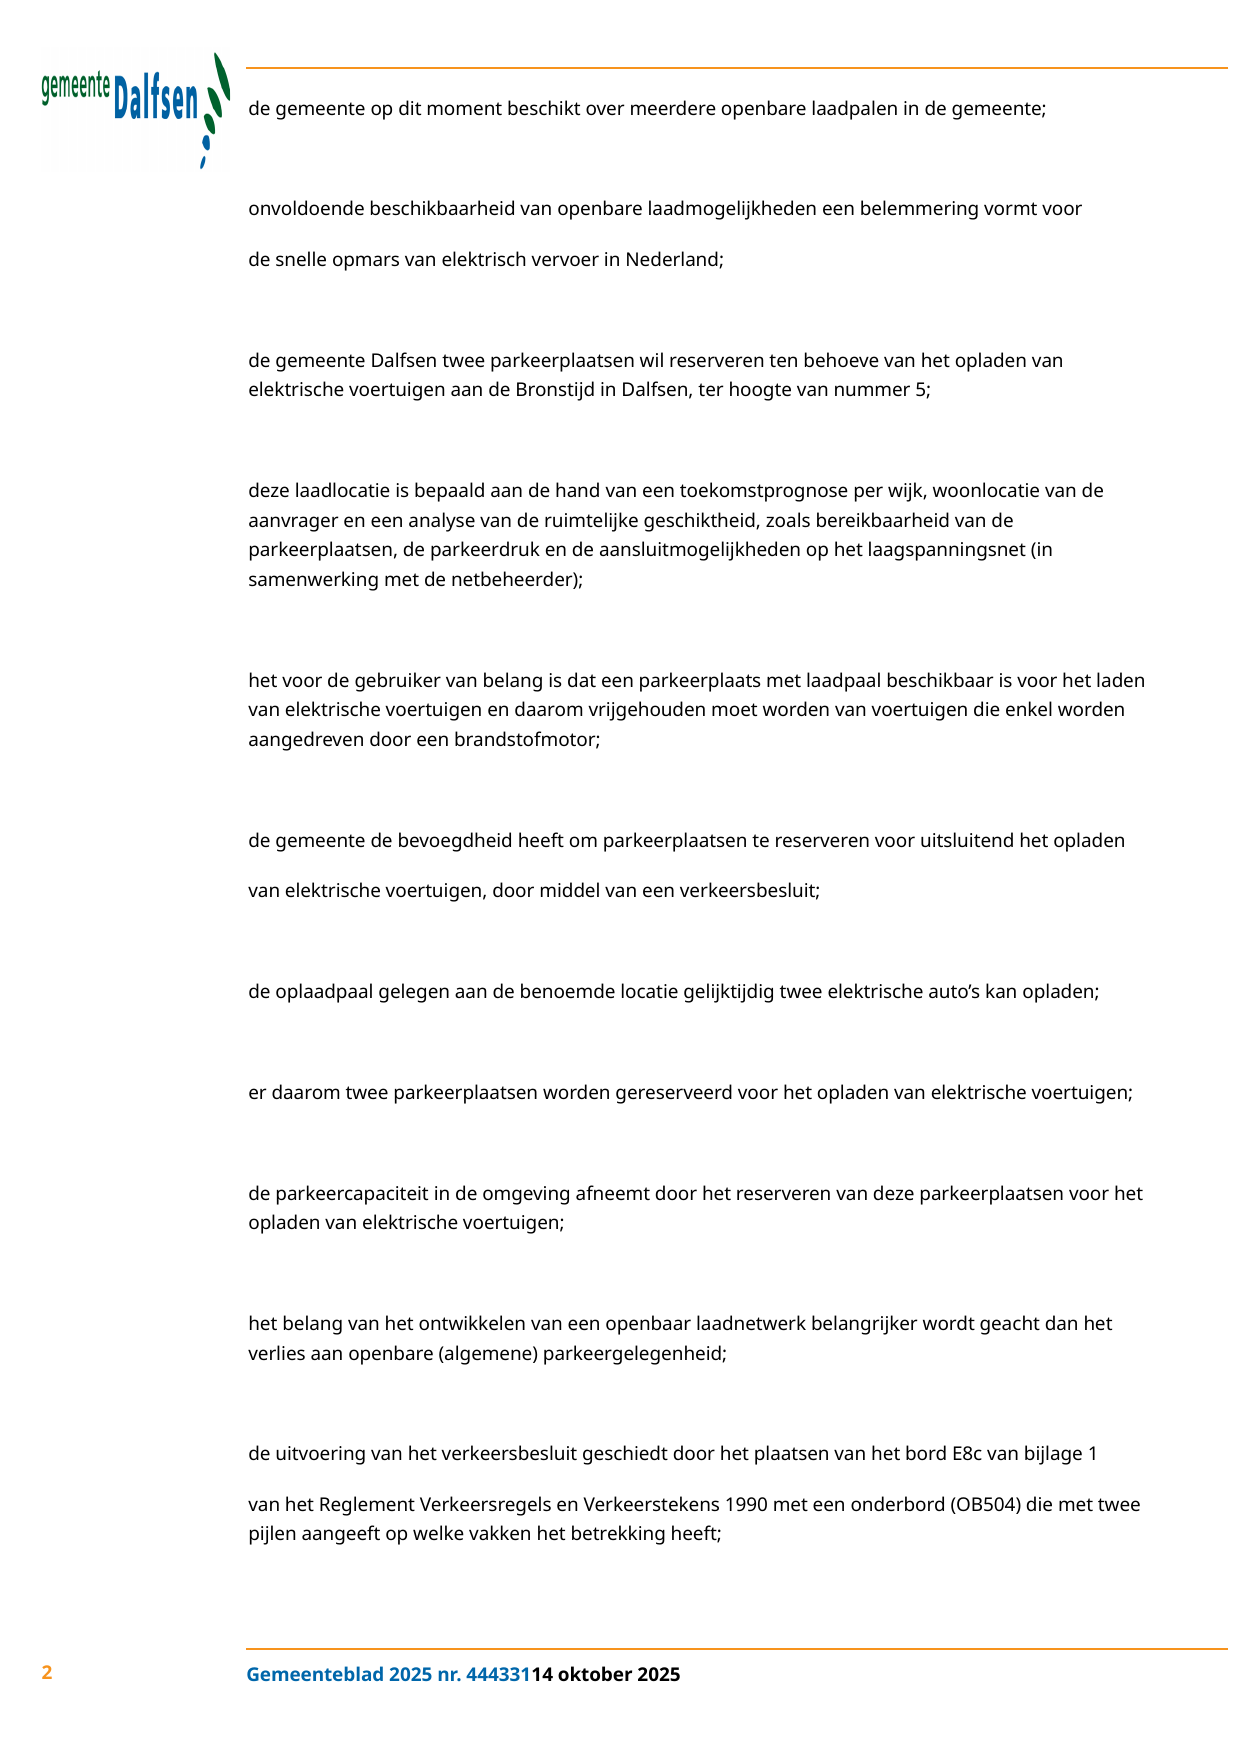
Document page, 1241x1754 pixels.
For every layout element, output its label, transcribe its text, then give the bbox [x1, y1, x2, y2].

text er daarom twee parkeerplaatsen worden gereserveerd voor het opladen van elektrische voertuigen; [248, 1079, 1152, 1105]
text de oplaadpaal gelegen aan de benoemde locatie gelijktijdig twee elektrische auto’s kan opladen; [248, 978, 1152, 1004]
text onvoldoende beschikbaarheid van openbare laadmogelijkheden een belemmering vormt voor [248, 196, 1152, 221]
text het voor de gebruiker van belang is dat een parkeerplaats met laadpaal beschikbaar is voor het laden van elektrische voertuigen en daarom vrijgehouden moet worden van voertuigen die enkel worden aangedreven door een brandstofmotor; [248, 667, 1152, 752]
text de parkeercapaciteit in de omgeving afneemt door het reserveren van deze parkeerplaatsen voor het opladen van elektrische voertuigen; [248, 1180, 1152, 1235]
text deze laadlocatie is bepaald aan de hand van een toekomstprognose per wijk, woonlocatie van de aanvrager en een analyse van de ruimtelijke geschiktheid, zoals bereikbaarheid van de parkeerplaatsen, de parkeerdruk en de aansluitmogelijkheden op het laagspanningsnet (in samenwerking met de netbeheerder); [248, 477, 1152, 592]
text de gemeente de bevoegdheid heeft om parkeerplaatsen te reserveren voor uitsluitend het opladen [248, 827, 1152, 853]
text de gemeente Dalfsen twee parkeerplaatsen wil reserveren ten behoeve van het opladen van elektrische voertuigen aan de Bronstijd in Dalfsen, ter hoogte van nummer 5; [248, 347, 1152, 402]
text van het Reglement Verkeersregels en Verkeerstekens 1990 met een onderbord (OB504) die met twee pijlen aangeeft op welke vakken het betrekking heeft; [248, 1491, 1152, 1546]
text de uitvoering van het verkeersbesluit geschiedt door het plaatsen van het bord E8c van bijlage 1 [248, 1441, 1152, 1466]
picture [41, 47, 231, 172]
text de gemeente op dit moment beschikt over meerdere openbare laadpalen in de gemeente; [248, 95, 1152, 121]
text het belang van het ontwikkelen van een openbaar laadnetwerk belangrijker wordt geacht dan het verlies aan openbare (algemene) parkeergelegenheid; [248, 1310, 1152, 1366]
text de snelle opmars van elektrisch vervoer in Nederland; [248, 246, 1152, 272]
text van elektrische voertuigen, door middel van een verkeersbesluit; [248, 877, 1152, 903]
